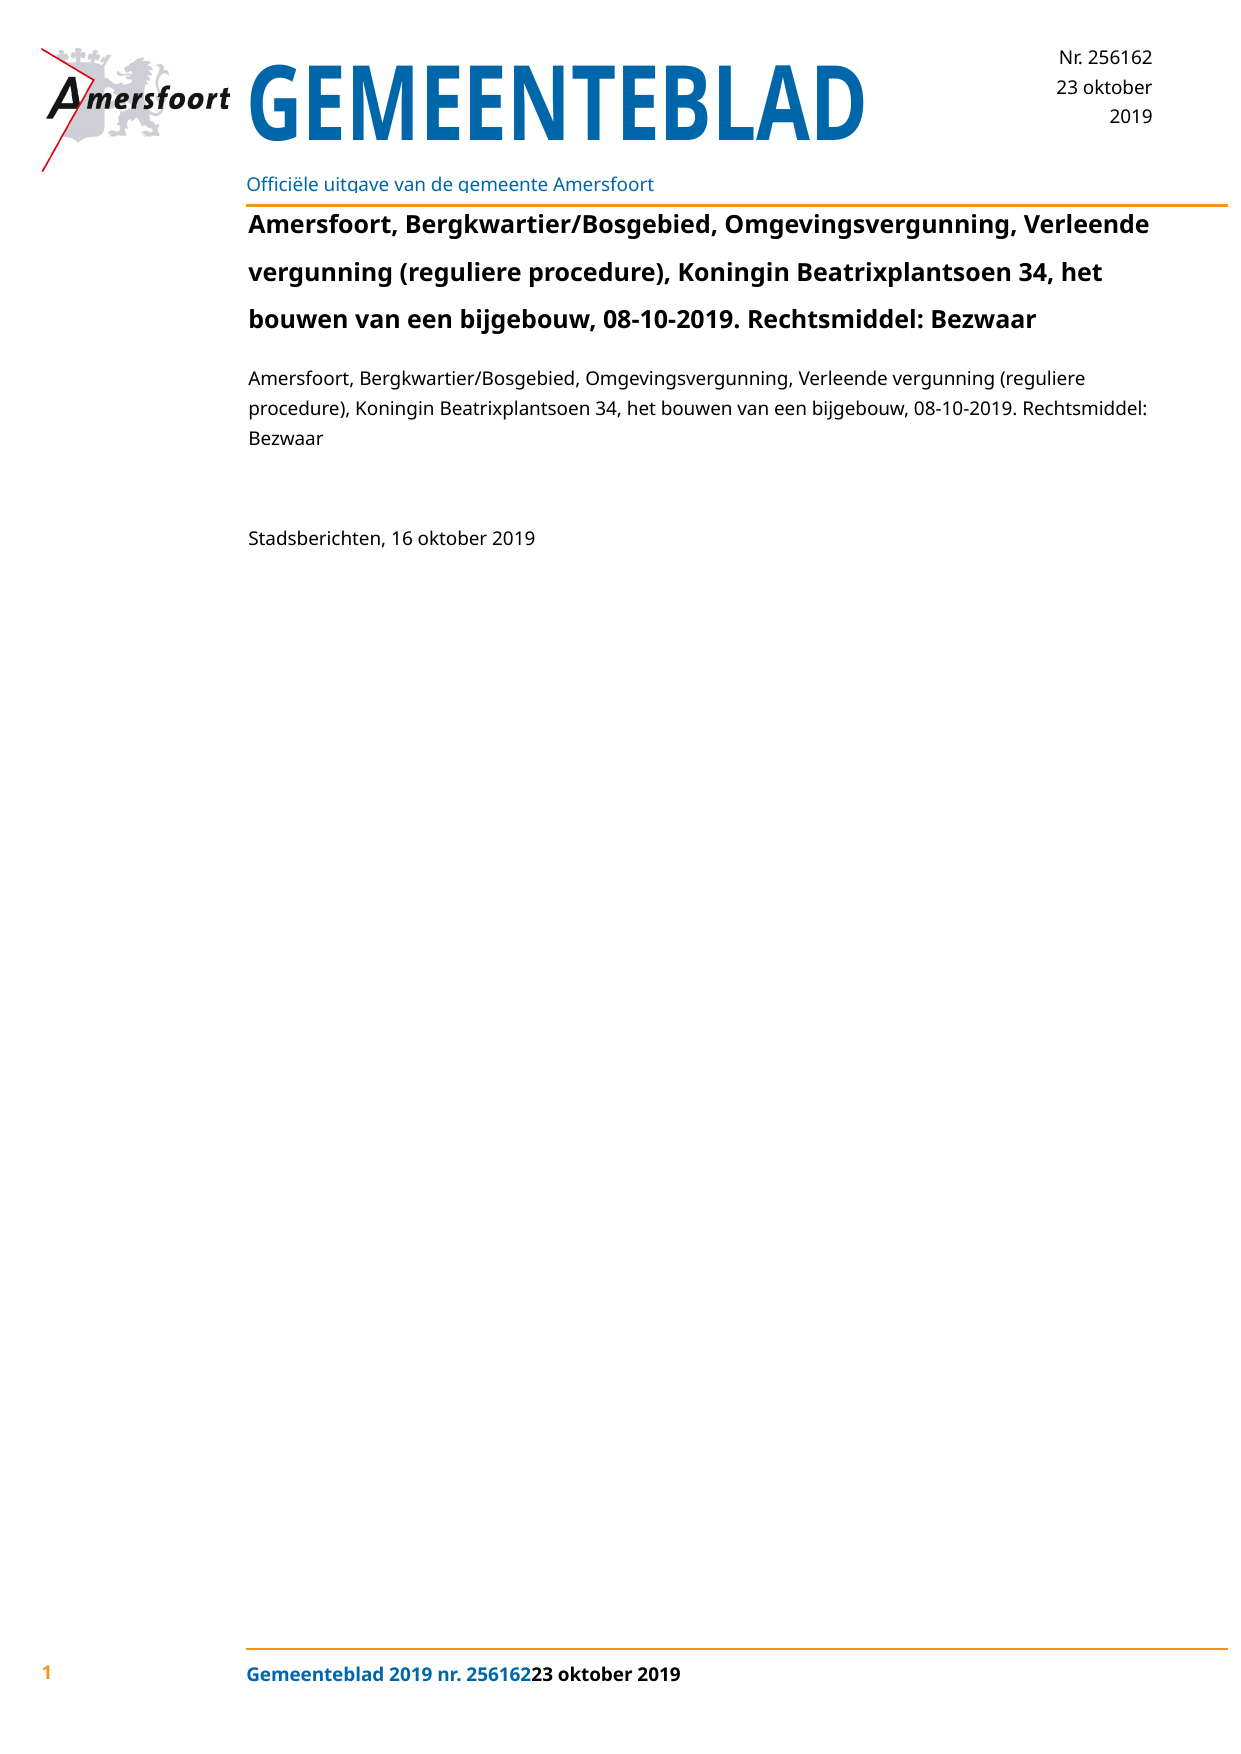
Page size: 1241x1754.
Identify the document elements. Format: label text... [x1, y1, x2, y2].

text Amersfoort, Bergkwartier/Bosgebied, Omgevingsvergunning, Verleende vergunning (reguliere procedure), Koningin Beatrixplantsoen 34, het bouwen van een bijgebouw, 08-10-2019. Rechtsmiddel: Bezwaar [248, 366, 1152, 450]
text Amersfoort, Bergkwartier/Bosgebied, Omgevingsvergunning, Verleende vergunning (reguliere procedure), Koningin Beatrixplantsoen 34, het bouwen van een bijgebouw, 08-10-2019. Rechtsmiddel: Bezwaar [248, 207, 1152, 336]
picture [41, 47, 231, 172]
text Stadsberichten, 16 oktober 2019 [248, 526, 1152, 551]
